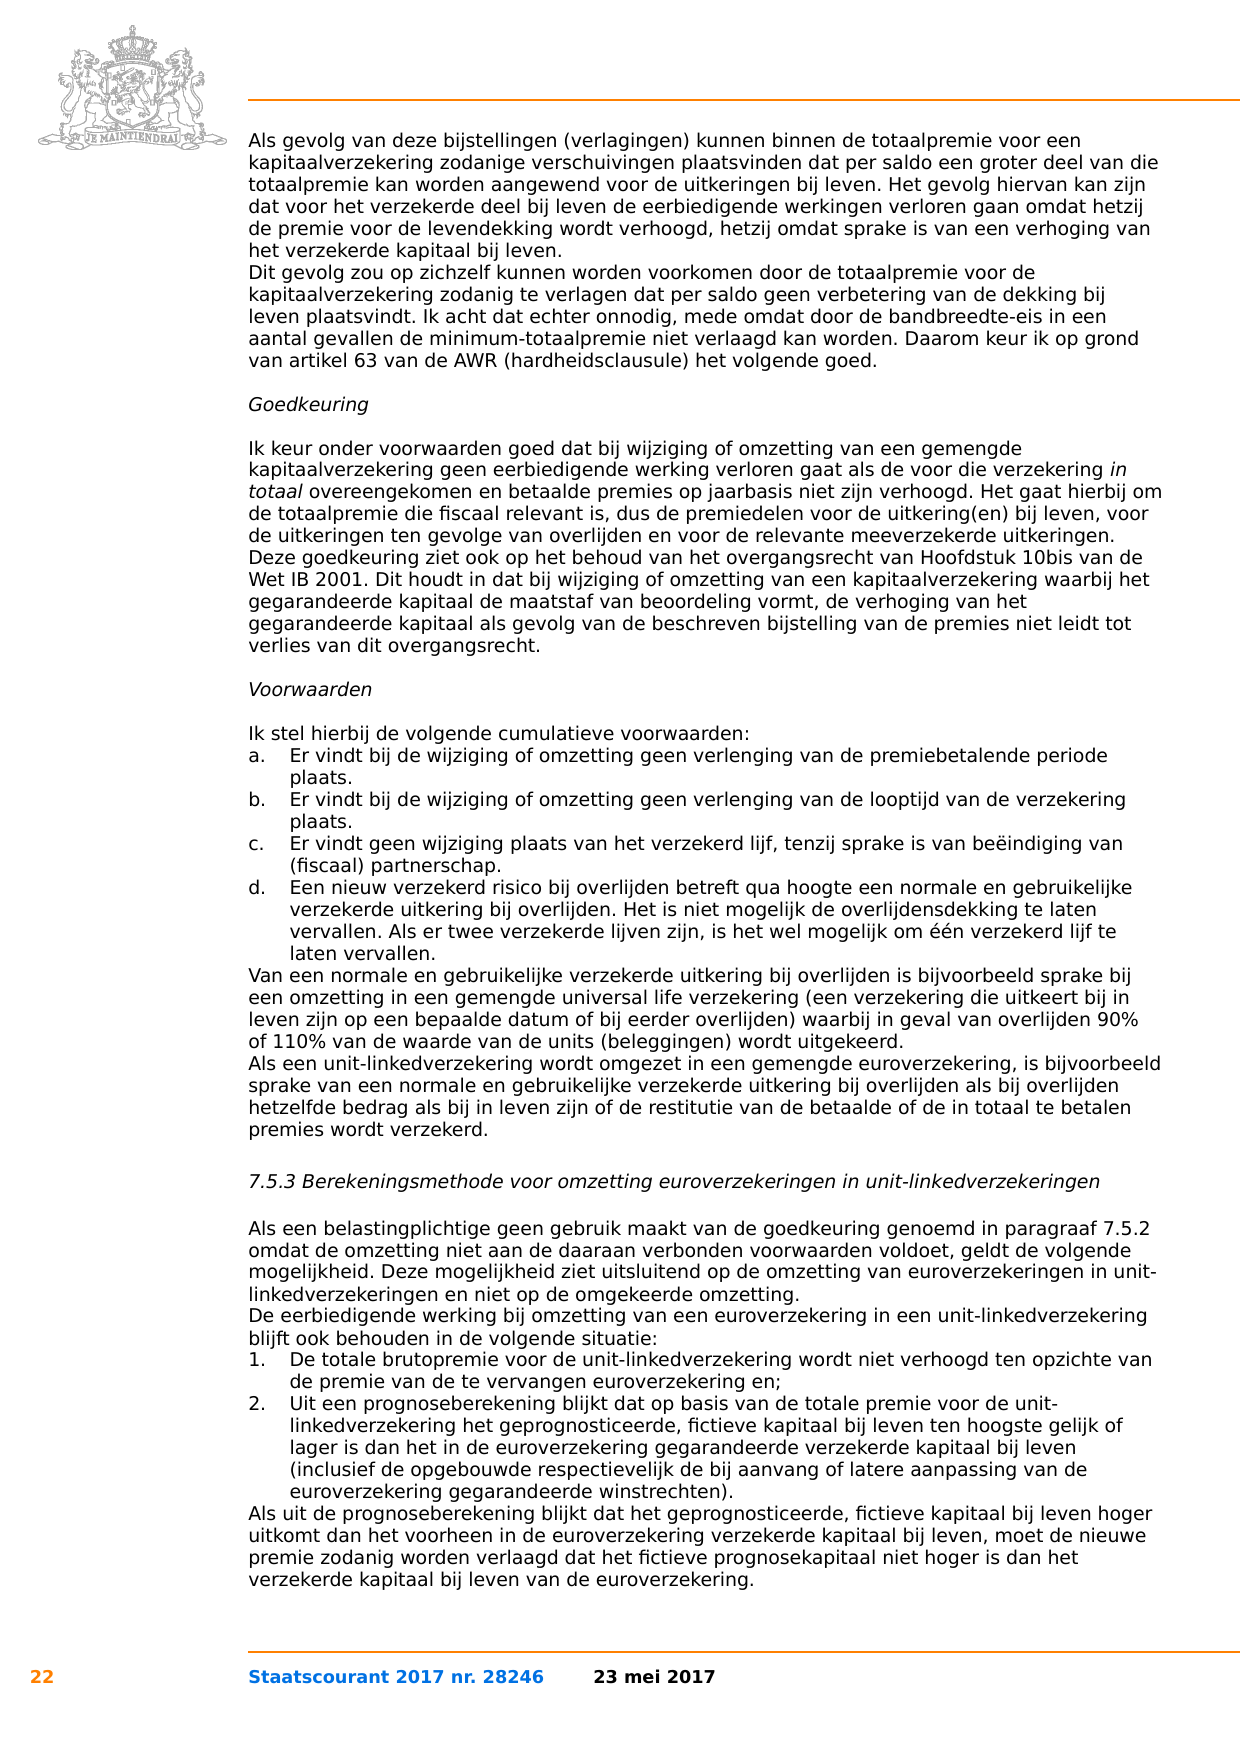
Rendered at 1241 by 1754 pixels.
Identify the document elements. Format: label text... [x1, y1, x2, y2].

text Van een normale en gebruikelijke verzekerde uitkering bij overlijden is bijvoorbeeld sprake bij een omzetting in een gemengde universal life verzekering (een verzekering die uitkeert bij in leven zijn op een bepaalde datum of bij eerder overlijden) waarbij in geval van overlijden 90% of 110% van de waarde van de units (beleggingen) wordt uitgekeerd. [248, 965, 1163, 1053]
text c. Er vindt geen wijziging plaats van het verzekerd lijf, tenzij sprake is van beëindiging van (fiscaal) partnerschap. [248, 833, 1163, 877]
text Als een belastingplichtige geen gebruik maakt van de goedkeuring genoemd in paragraaf 7.5.2 omdat de omzetting niet aan de daaraan verbonden voorwaarden voldoet, geldt de volgende mogelijkheid. Deze mogelijkheid ziet uitsluitend op de omzetting van euroverzekeringen in unit-linkedverzekeringen en niet op de omgekeerde omzetting. [248, 1217, 1163, 1305]
picture [38, 25, 227, 150]
text a. Er vindt bij de wijziging of omzetting geen verlenging van de premiebetalende periode plaats. [248, 745, 1163, 789]
text Deze goedkeuring ziet ook op het behoud van het overgangsrecht van Hoofdstuk 10bis van de Wet IB 2001. Dit houdt in dat bij wijziging of omzetting van een kapitaalverzekering waarbij het gegarandeerde kapitaal de maatstaf van beoordeling vormt, de verhoging van het gegarandeerde kapitaal als gevolg van de beschreven bijstelling van de premies niet leidt tot verlies van dit overgangsrecht. [248, 547, 1163, 657]
text Ik stel hierbij de volgende cumulatieve voorwaarden: [248, 723, 1163, 745]
text Als gevolg van deze bijstellingen (verlagingen) kunnen binnen de totaalpremie voor een kapitaalverzekering zodanige verschuivingen plaatsvinden dat per saldo een groter deel van die totaalpremie kan worden aangewend voor de uitkeringen bij leven. Het gevolg hiervan kan zijn dat voor het verzekerde deel bij leven de eerbiedigende werkingen verloren gaan omdat hetzij de premie voor de levendekking wordt verhoogd, hetzij omdat sprake is van een verhoging van het verzekerde kapitaal bij leven. [248, 130, 1163, 262]
text d. Een nieuw verzekerd risico bij overlijden betreft qua hoogte een normale en gebruikelijke verzekerde uitkering bij overlijden. Het is niet mogelijk de overlijdensdekking te laten vervallen. Als er twee verzekerde lijven zijn, is het wel mogelijk om één verzekerd lijf te laten vervallen. [248, 877, 1163, 965]
text Als een unit-linkedverzekering wordt omgezet in een gemengde euroverzekering, is bijvoorbeeld sprake van een normale en gebruikelijke verzekerde uitkering bij overlijden als bij overlijden hetzelfde bedrag als bij in leven zijn of de restitutie van de betaalde of de in totaal te betalen premies wordt verzekerd. [248, 1053, 1163, 1141]
text 1. De totale brutopremie voor de unit-linkedverzekering wordt niet verhoogd ten opzichte van de premie van de te vervangen euroverzekering en; [248, 1349, 1163, 1393]
subtitle 7.5.3 Berekeningsmethode voor omzetting euroverzekeringen in unit-linkedverzekeringen [248, 1171, 1163, 1192]
text 2. Uit een prognoseberekening blijkt dat op basis van de totale premie voor de unit-linkedverzekering het geprognosticeerde, fictieve kapitaal bij leven ten hoogste gelijk of lager is dan het in de euroverzekering gegarandeerde verzekerde kapitaal bij leven (inclusief de opgebouwde respectievelijk de bij aanvang of latere aanpassing van de euroverzekering gegarandeerde winstrechten). [248, 1393, 1163, 1503]
text Als uit de prognoseberekening blijkt dat het geprognosticeerde, fictieve kapitaal bij leven hoger uitkomt dan het voorheen in de euroverzekering verzekerde kapitaal bij leven, moet de nieuwe premie zodanig worden verlaagd dat het fictieve prognosekapitaal niet hoger is dan het verzekerde kapitaal bij leven van de euroverzekering. [248, 1503, 1163, 1591]
text Dit gevolg zou op zichzelf kunnen worden voorkomen door de totaalpremie voor de kapitaalverzekering zodanig te verlagen dat per saldo geen verbetering van de dekking bij leven plaatsvindt. Ik acht dat echter onnodig, mede omdat door de bandbreedte-eis in een aantal gevallen de minimum-totaalpremie niet verlaagd kan worden. Daarom keur ik op grond van artikel 63 van de AWR (hardheidsclausule) het volgende goed. [248, 262, 1163, 372]
text Ik keur onder voorwaarden goed dat bij wijziging of omzetting van een gemengde kapitaalverzekering geen eerbiedigende werking verloren gaat als de voor die verzekering in totaal overeengekomen en betaalde premies op jaarbasis niet zijn verhoogd. Het gaat hierbij om de totaalpremie die fiscaal relevant is, dus de premiedelen voor de uitkering(en) bij leven, voor de uitkeringen ten gevolge van overlijden en voor de relevante meeverzekerde uitkeringen. [248, 437, 1163, 547]
subtitle Goedkeuring [248, 393, 1163, 416]
subtitle Voorwaarden [248, 679, 1163, 701]
text De eerbiedigende werking bij omzetting van een euroverzekering in een unit-linkedverzekering blijft ook behouden in de volgende situatie: [248, 1305, 1163, 1349]
text b. Er vindt bij de wijziging of omzetting geen verlenging van de looptijd van de verzekering plaats. [248, 789, 1163, 833]
